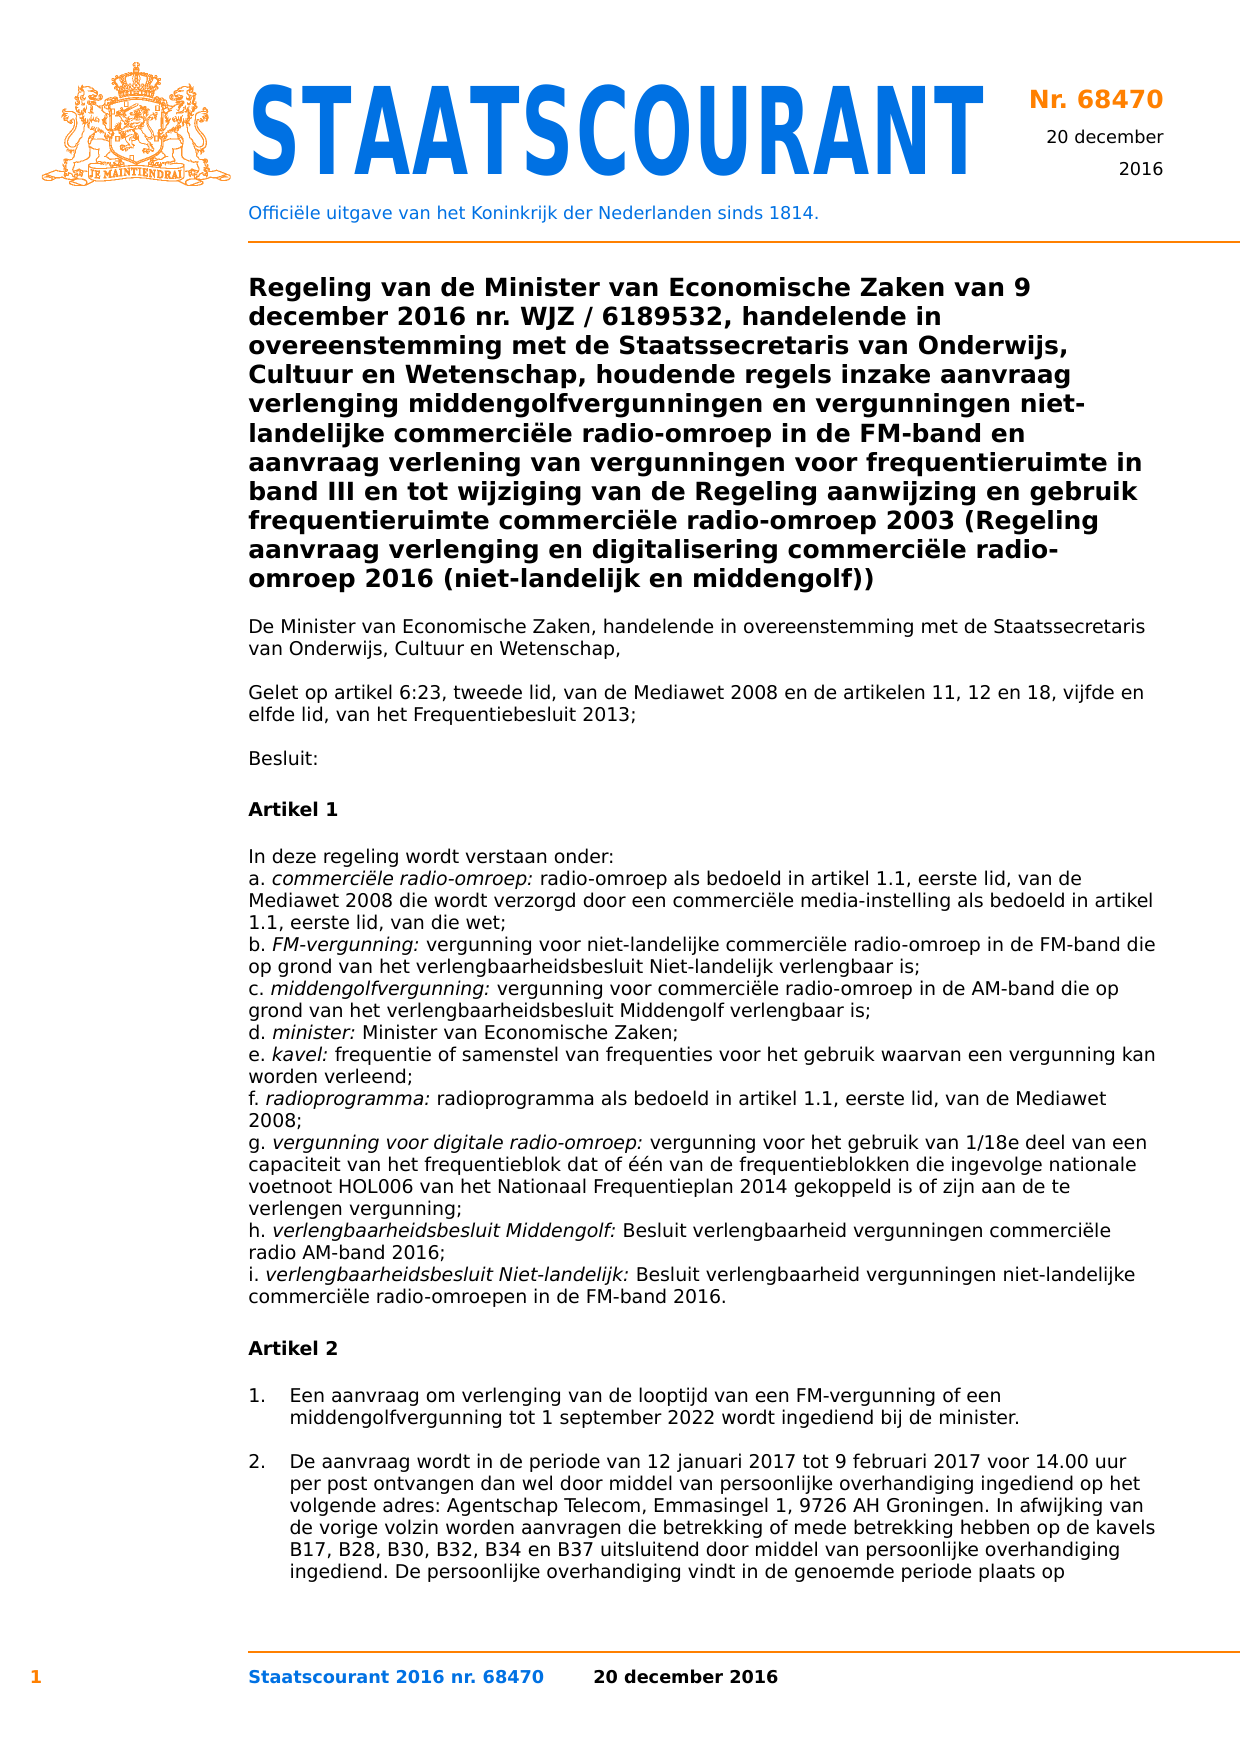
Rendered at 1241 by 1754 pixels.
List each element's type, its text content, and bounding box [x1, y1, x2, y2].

picture [41, 62, 231, 186]
text d. minister: Minister van Economische Zaken; [248, 1022, 1163, 1044]
text Gelet op artikel 6:23, tweede lid, van de Mediawet 2008 en de artikelen 11, 12 en 18, vijfde en elfde lid, van het Frequentiebesluit 2013; [248, 682, 1163, 726]
subtitle Artikel 1 [248, 799, 1163, 821]
text Besluit: [248, 747, 1163, 769]
text In deze regeling wordt verstaan onder: [248, 846, 1163, 868]
subtitle Regeling van de Minister van Economische Zaken van 9 december 2016 nr. WJZ / 6189532, handelende in overeenstemming met de Staatssecretaris van Onderwijs, Cultuur en Wetenschap, houdende regels inzake aanvraag verlenging middengolfvergunningen en vergunningen niet-landelijke commerciële radio-omroep in de FM-band en aanvraag verlening van vergunningen voor frequentieruimte in band III en tot wijziging van de Regeling aanwijzing en gebruik frequentieruimte commerciële radio-omroep 2003 (Regeling aanvraag verlenging en digitalisering commerciële radio-omroep 2016 (niet-landelijk en middengolf)) [248, 273, 1163, 594]
table_cell Officiële uitgave van het Koninkrijk der Nederlanden sinds 1814. [248, 203, 1240, 241]
text e. kavel: frequentie of samenstel van frequenties voor het gebruik waarvan een vergunning kan worden verleend; [248, 1044, 1163, 1088]
text f. radioprogramma: radioprogramma als bedoeld in artikel 1.1, eerste lid, van de Mediawet 2008; [248, 1088, 1163, 1132]
text 2. De aanvraag wordt in de periode van 12 januari 2017 tot 9 februari 2017 voor 14.00 uur per post ontvangen dan wel door middel van persoonlijke overhandiging ingediend op het volgende adres: Agentschap Telecom, Emmasingel 1, 9726 AH Groningen. In afwijking van de vorige volzin worden aanvragen die betrekking of mede betrekking hebben op de kavels B17, B28, B30, B32, B34 en B37 uitsluitend door middel van persoonlijke overhandiging ingediend. De persoonlijke overhandiging vindt in de genoemde periode plaats op [248, 1451, 1163, 1583]
text g. vergunning voor digitale radio-omroep: vergunning voor het gebruik van 1/18e deel van een capaciteit van het frequentieblok dat of één van de frequentieblokken die ingevolge nationale voetnoot HOL006 van het Nationaal Frequentieplan 2014 gekoppeld is of zijn aan de te verlengen vergunning; [248, 1132, 1163, 1220]
text h. verlengbaarheidsbesluit Middengolf: Besluit verlengbaarheid vergunningen commerciële radio AM-band 2016; [248, 1220, 1163, 1264]
table_header STAATSCOURANT [248, 62, 998, 203]
text i. verlengbaarheidsbesluit Niet-landelijk: Besluit verlengbaarheid vergunningen niet-landelijke commerciële radio-omroepen in de FM-band 2016. [248, 1264, 1163, 1308]
text c. middengolfvergunning: vergunning voor commerciële radio-omroep in de AM-band die op grond van het verlengbaarheidsbesluit Middengolf verlengbaar is; [248, 978, 1163, 1022]
text a. commerciële radio-omroep: radio-omroep als bedoeld in artikel 1.1, eerste lid, van de Mediawet 2008 die wordt verzorgd door een commerciële media-instelling als bedoeld in artikel 1.1, eerste lid, van die wet; [248, 868, 1163, 934]
subtitle Artikel 2 [248, 1338, 1163, 1360]
text b. FM-vergunning: vergunning voor niet-landelijke commerciële radio-omroep in de FM-band die op grond van het verlengbaarheidsbesluit Niet-landelijk verlengbaar is; [248, 934, 1163, 978]
table_header Nr. 68470 [998, 62, 1240, 121]
text 1. Een aanvraag om verlenging van de looptijd van een FM-vergunning of een middengolfvergunning tot 1 september 2022 wordt ingediend bij de minister. [248, 1385, 1163, 1429]
text De Minister van Economische Zaken, handelende in overeenstemming met de Staatssecretaris van Onderwijs, Cultuur en Wetenschap, [248, 616, 1163, 660]
table_header [25, 62, 248, 241]
table_cell 2016 [998, 153, 1240, 203]
table_cell 20 december [998, 121, 1240, 153]
